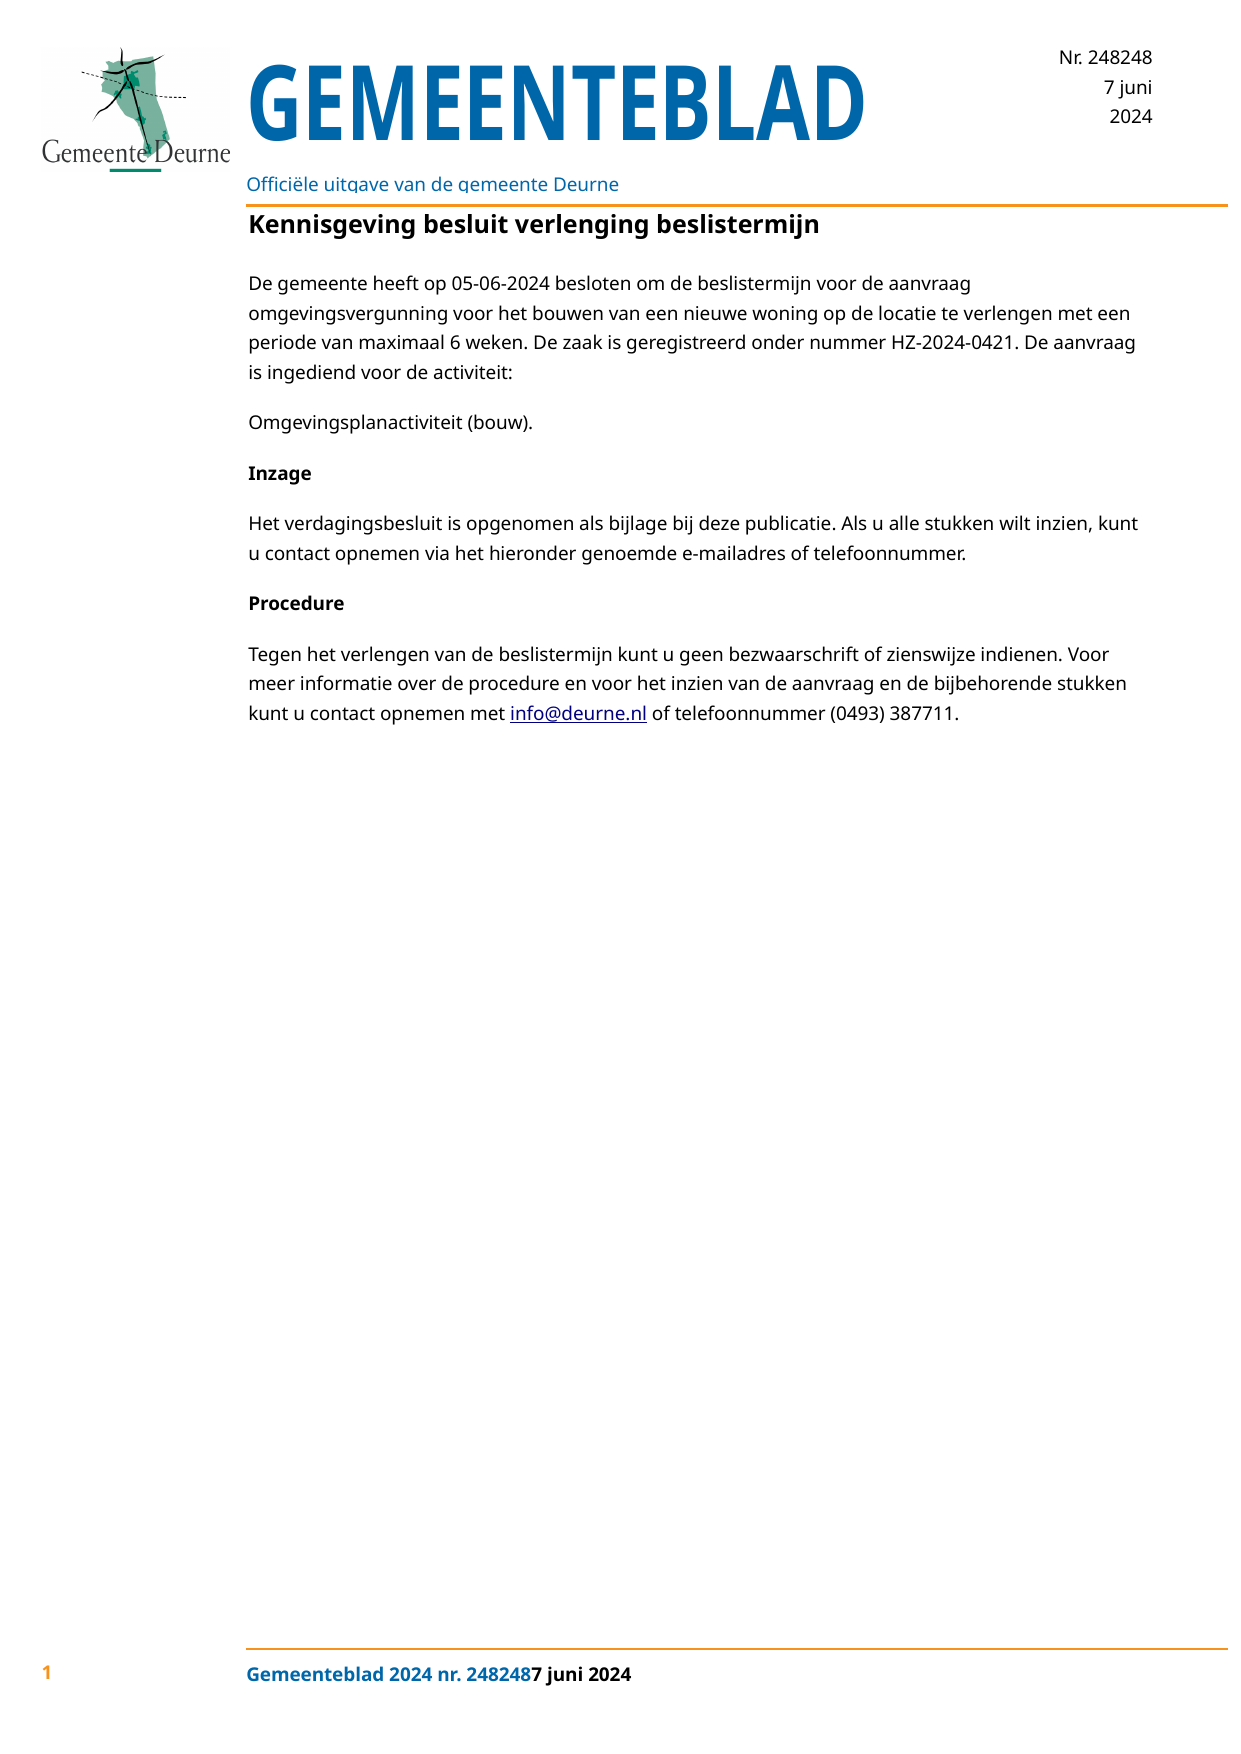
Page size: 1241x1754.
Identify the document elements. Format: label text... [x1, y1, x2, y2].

text Het verdagingsbesluit is opgenomen als bijlage bij deze publicatie. Als u alle stukken wilt inzien, kunt u contact opnemen via het hieronder genoemde e-mailadres of telefoonnummer. [248, 510, 1152, 566]
text De gemeente heeft op 05-06-2024 besloten om de beslistermijn voor de aanvraag omgevingsvergunning voor het bouwen van een nieuwe woning op de locatie te verlengen met een periode van maximaal 6 weken. De zaak is geregistreerd onder nummer HZ-2024-0421. De aanvraag is ingediend voor de activiteit: [248, 270, 1152, 385]
text Kennisgeving besluit verlenging beslistermijn [248, 207, 1152, 241]
text Inzage [248, 460, 1152, 486]
text Procedure [248, 590, 1152, 616]
picture [41, 47, 231, 172]
text Omgevingsplanactiviteit (bouw). [248, 409, 1152, 435]
text Tegen het verlengen van de beslistermijn kunt u geen bezwaarschrift of zienswijze indienen. Voor meer informatie over de procedure en voor het inzien van de aanvraag en de bijbehorende stukken kunt u contact opnemen met info@deurne.nl of telefoonnummer (0493) 387711. [248, 641, 1152, 726]
